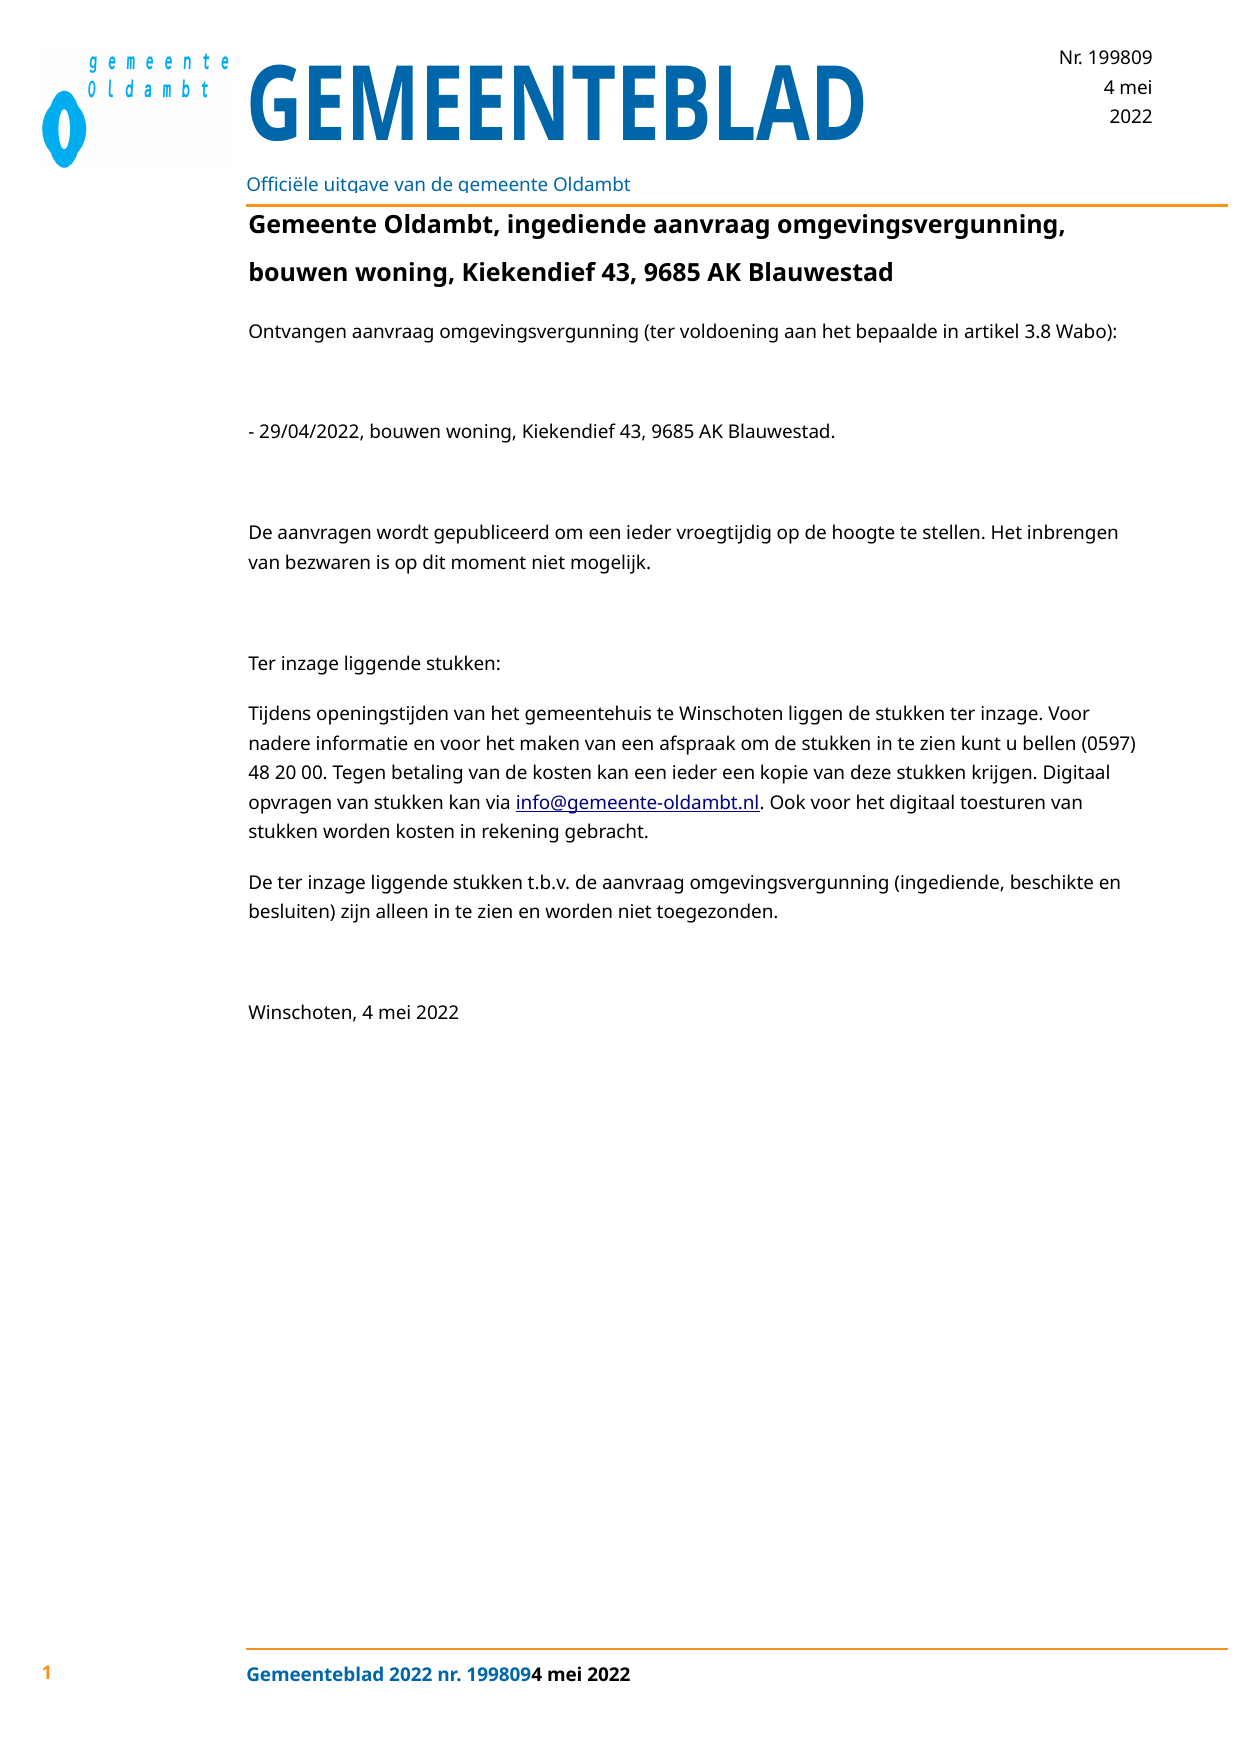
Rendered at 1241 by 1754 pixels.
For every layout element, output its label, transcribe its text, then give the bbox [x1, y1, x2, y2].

text Winschoten, 4 mei 2022 [248, 999, 1152, 1025]
text De ter inzage liggende stukken t.b.v. de aanvraag omgevingsvergunning (ingediende, beschikte en besluiten) zijn alleen in te zien en worden niet toegezonden. [248, 869, 1152, 924]
text Gemeente Oldambt, ingediende aanvraag omgevingsvergunning, bouwen woning, Kiekendief 43, 9685 AK Blauwestad [248, 207, 1152, 288]
text - 29/04/2022, bouwen woning, Kiekendief 43, 9685 AK Blauwestad. [248, 419, 1152, 444]
text Ontvangen aanvraag omgevingsvergunning (ter voldoening aan het bepaalde in artikel 3.8 Wabo): [248, 318, 1152, 344]
text Tijdens openingstijden van het gemeentehuis te Winschoten liggen de stukken ter inzage. Voor nadere informatie en voor het maken van een afspraak om de stukken in te zien kunt u bellen (0597) 48 20 00. Tegen betaling van de kosten kan een ieder een kopie van deze stukken krijgen. Digitaal opvragen van stukken kan via info@gemeente-oldambt.nl. Ook voor het digitaal toesturen van stukken worden kosten in rekening gebracht. [248, 700, 1152, 844]
text De aanvragen wordt gepubliceerd om een ieder vroegtijdig op de hoogte te stellen. Het inbrengen van bezwaren is op dit moment niet mogelijk. [248, 519, 1152, 575]
picture [41, 47, 231, 172]
text Ter inzage liggende stukken: [248, 650, 1152, 676]
